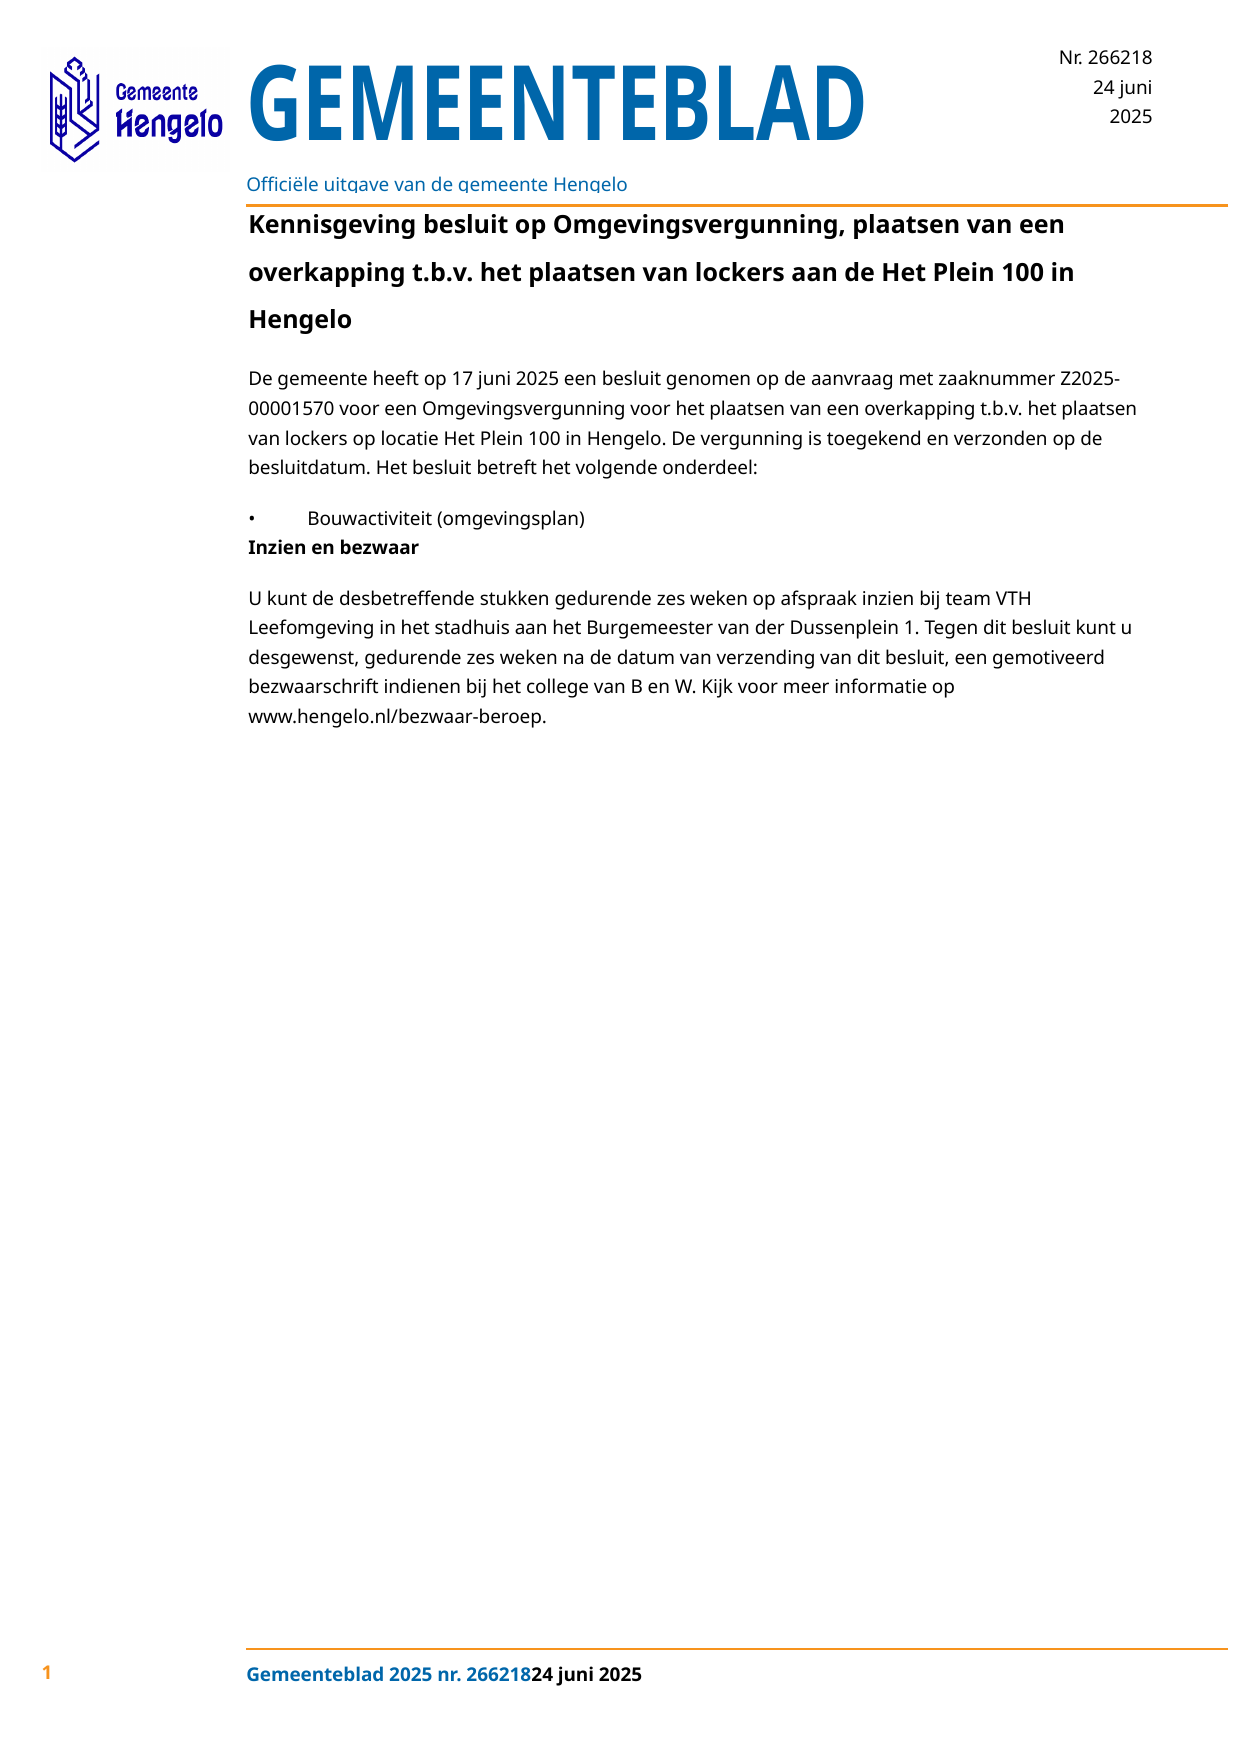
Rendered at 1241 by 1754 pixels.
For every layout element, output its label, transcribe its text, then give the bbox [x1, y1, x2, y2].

list Bouwactiviteit (omgevingsplan) [248, 505, 1152, 530]
text Kennisgeving besluit op Omgevingsvergunning, plaatsen van een overkapping t.b.v. het plaatsen van lockers aan de Het Plein 100 in Hengelo [248, 207, 1152, 336]
text Inzien en bezwaar [248, 534, 1152, 560]
text U kunt de desbetreffende stukken gedurende zes weken op afspraak inzien bij team VTH Leefomgeving in het stadhuis aan het Burgemeester van der Dussenplein 1. Tegen dit besluit kunt u desgewenst, gedurende zes weken na de datum van verzending van dit besluit, een gemotiveerd bezwaarschrift indienen bij het college van B en W. Kijk voor meer informatie op www.hengelo.nl/bezwaar-beroep. [248, 585, 1152, 729]
picture [41, 47, 231, 172]
text De gemeente heeft op 17 juni 2025 een besluit genomen op de aanvraag met zaaknummer Z2025-00001570 voor een Omgevingsvergunning voor het plaatsen van een overkapping t.b.v. het plaatsen van lockers op locatie Het Plein 100 in Hengelo. De vergunning is toegekend en verzonden op de besluitdatum. Het besluit betreft het volgende onderdeel: [248, 366, 1152, 480]
